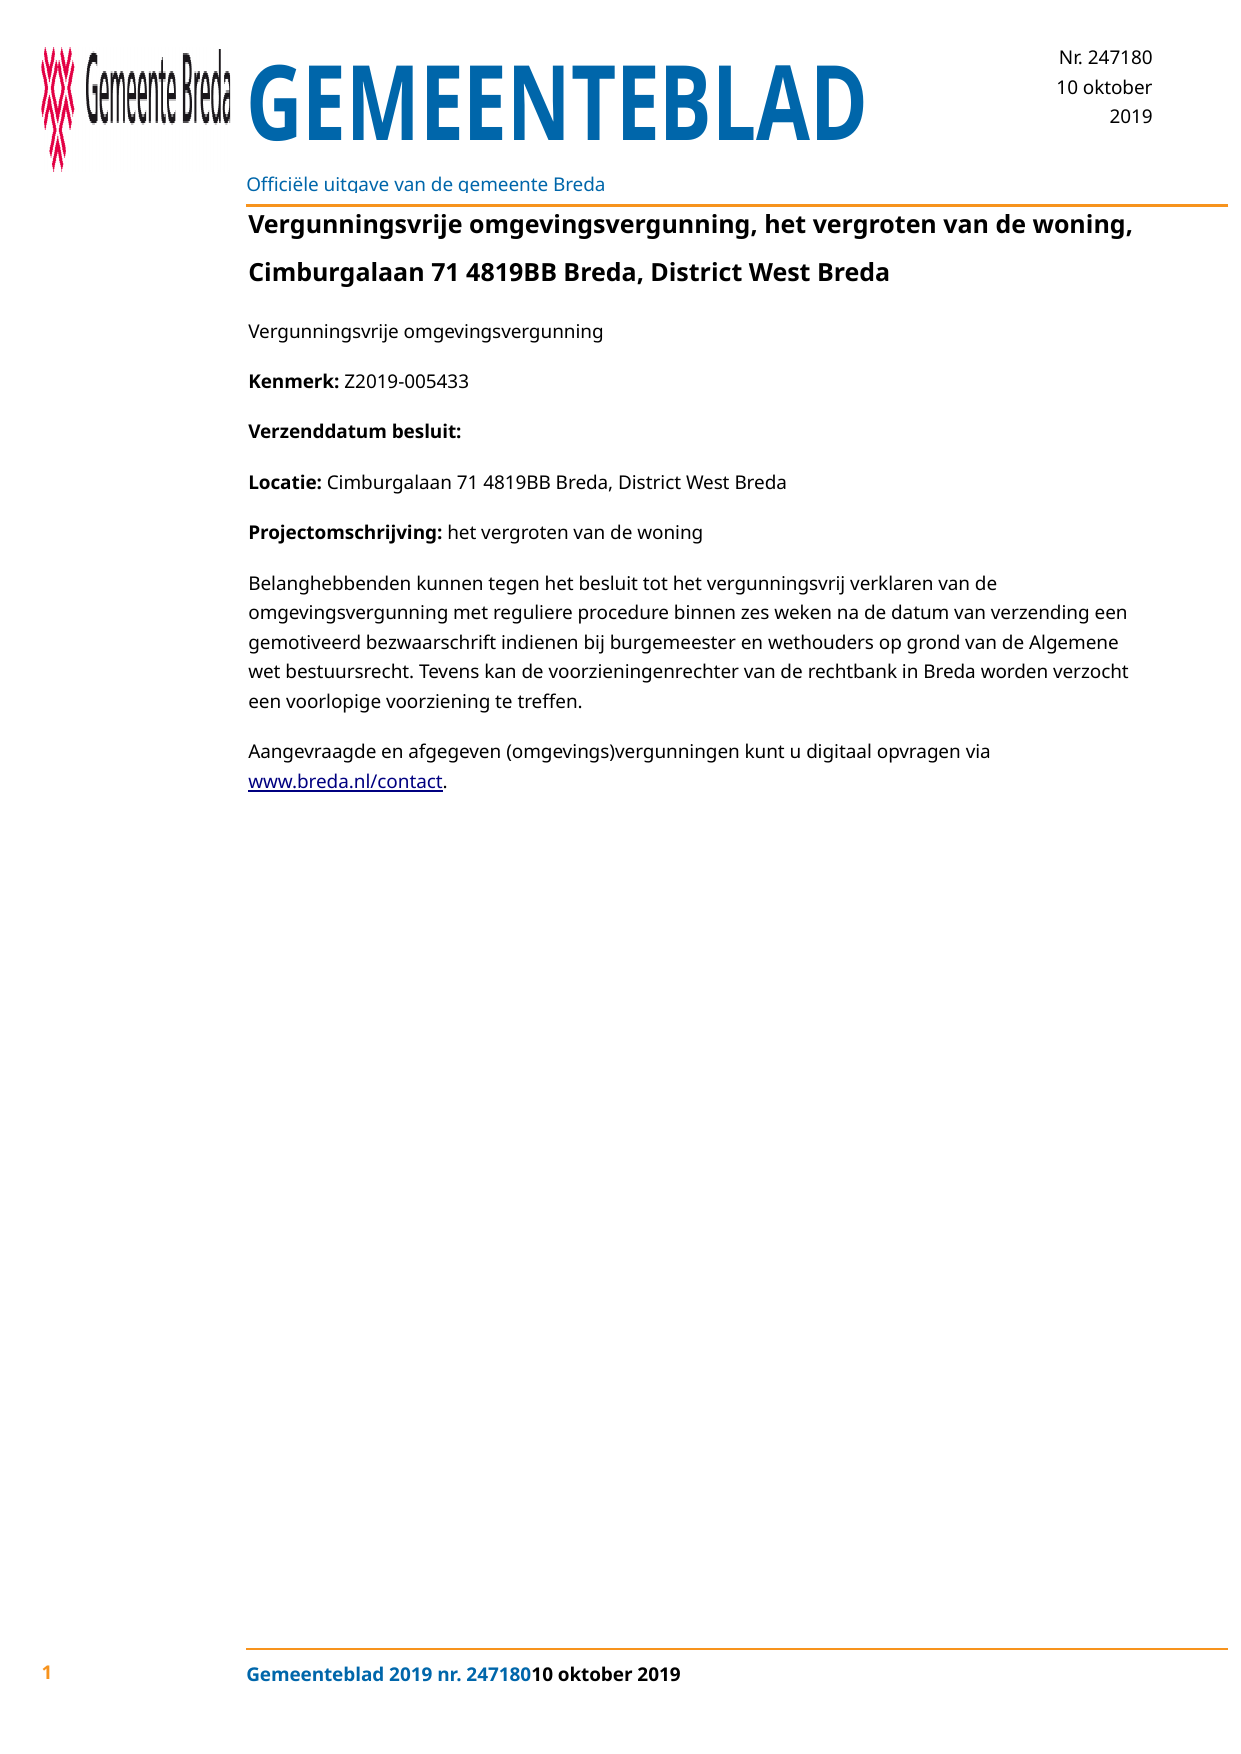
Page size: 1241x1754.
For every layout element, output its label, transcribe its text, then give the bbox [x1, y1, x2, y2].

text Locatie: Cimburgalaan 71 4819BB Breda, District West Breda [248, 469, 1152, 495]
text Aangevraagde en afgegeven (omgevings)vergunningen kunt u digitaal opvragen via www.breda.nl/contact. [248, 739, 1152, 794]
text Vergunningsvrije omgevingsvergunning, het vergroten van de woning, Cimburgalaan 71 4819BB Breda, District West Breda [248, 207, 1152, 288]
picture [41, 47, 231, 172]
text Kenmerk: Z2019-005433 [248, 368, 1152, 394]
text Vergunningsvrije omgevingsvergunning [248, 318, 1152, 344]
text Belanghebbenden kunnen tegen het besluit tot het vergunningsvrij verklaren van de omgevingsvergunning met reguliere procedure binnen zes weken na de datum van verzending een gemotiveerd bezwaarschrift indienen bij burgemeester en wethouders op grond van de Algemene wet bestuursrecht. Tevens kan de voorzieningenrechter van de rechtbank in Breda worden verzocht een voorlopige voorziening te treffen. [248, 570, 1152, 714]
text Verzenddatum besluit: [248, 419, 1152, 444]
text Projectomschrijving: het vergroten van de woning [248, 519, 1152, 545]
